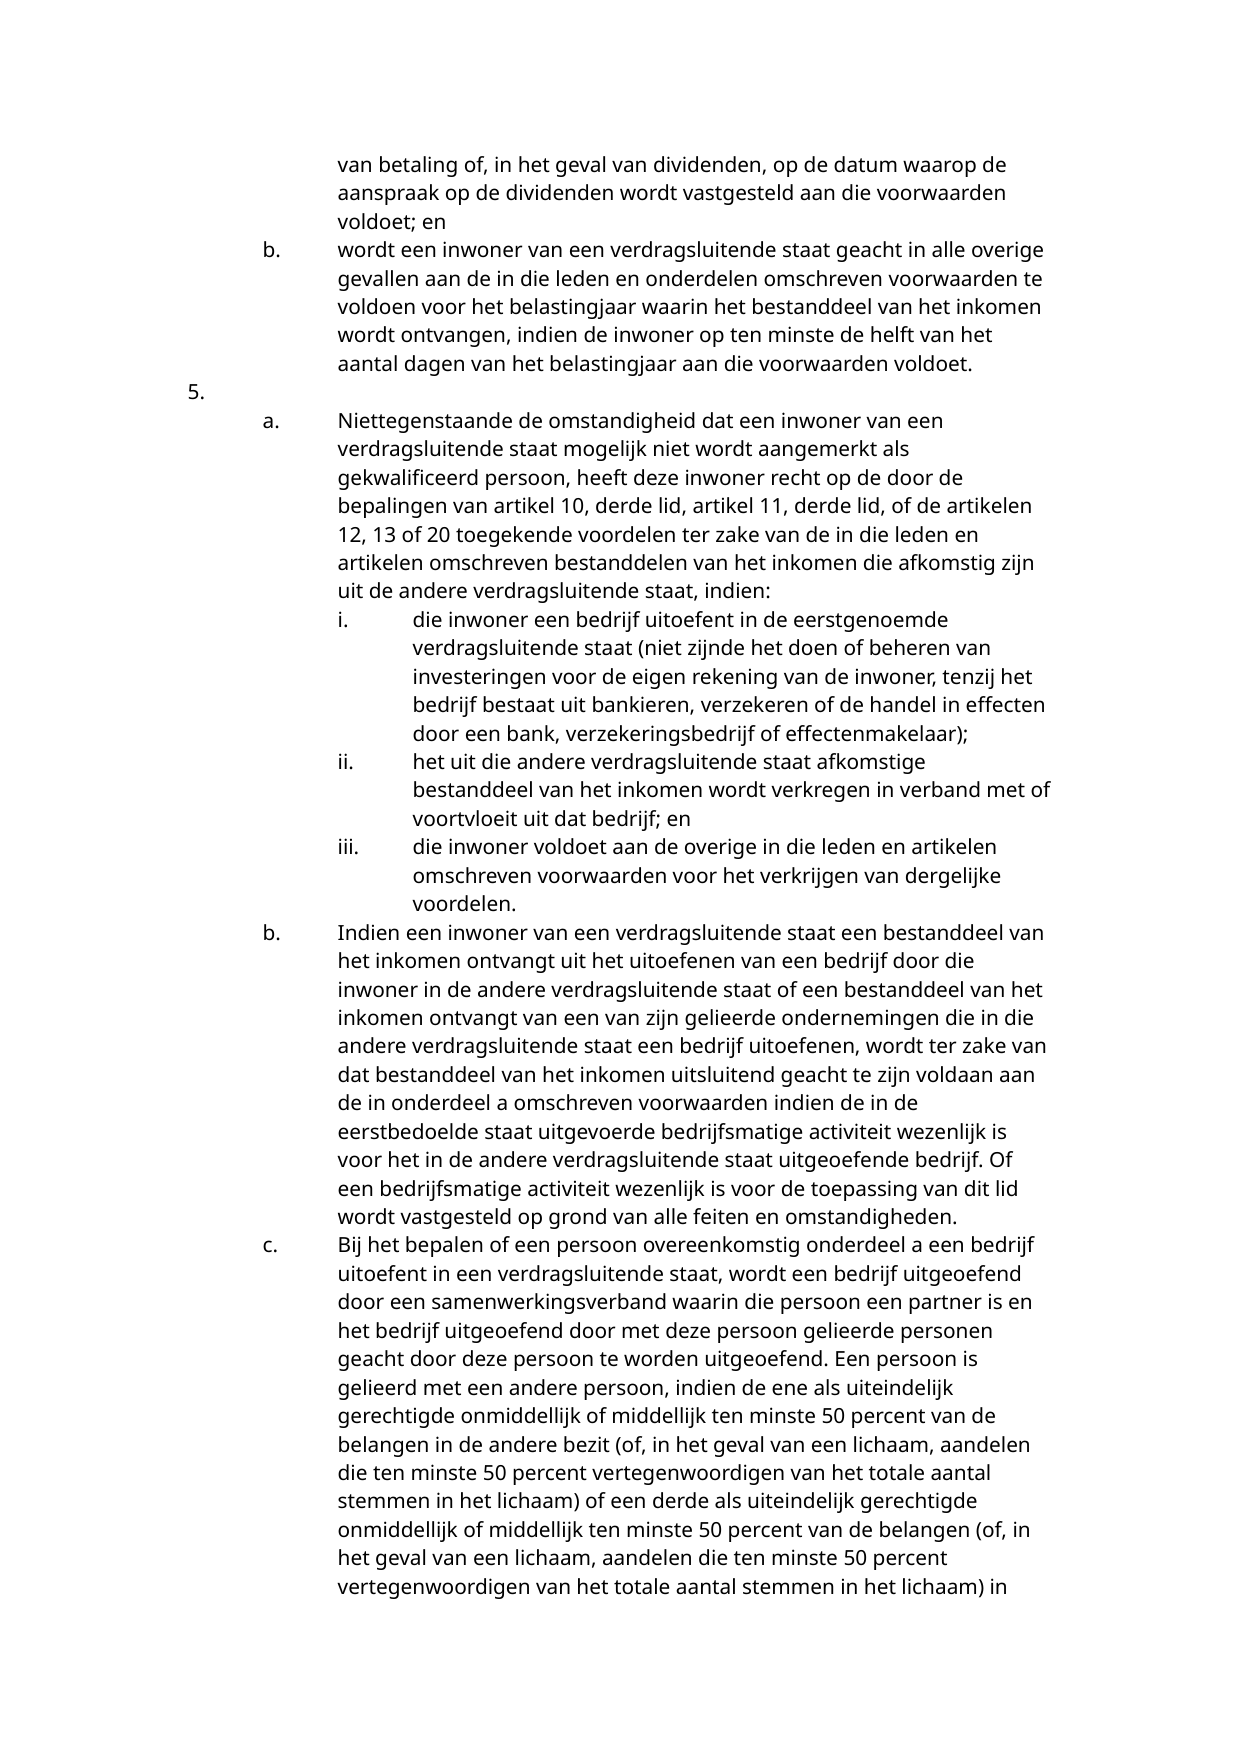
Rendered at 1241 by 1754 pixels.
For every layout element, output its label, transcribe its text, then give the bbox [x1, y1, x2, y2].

list die inwoner voldoet aan de overige in die leden en artikelen omschreven voorwaarden voor het verkrijgen van dergelijke voordelen. [337, 832, 1053, 918]
list Indien een inwoner van een verdragsluitende staat een bestanddeel van het inkomen ontvangt uit het uitoefenen van een bedrijf door die inwoner in de andere verdragsluitende staat of een bestanddeel van het inkomen ontvangt van een van zijn gelieerde ondernemingen die in die andere verdragsluitende staat een bedrijf uitoefenen, wordt ter zake van dat bestanddeel van het inkomen uitsluitend geacht te zijn voldaan aan de in onderdeel a omschreven voorwaarden indien de in de eerstbedoelde staat uitgevoerde bedrijfsmatige activiteit wezenlijk is voor het in de andere verdragsluitende staat uitgeoefende bedrijf. Of een bedrijfsmatige activiteit wezenlijk is voor de toepassing van dit lid wordt vastgesteld op grond van alle feiten en omstandigheden. [262, 918, 1053, 1231]
list Bij het bepalen of een persoon overeenkomstig onderdeel a een bedrijf uitoefent in een verdragsluitende staat, wordt een bedrijf uitgeoefend door een samenwerkingsverband waarin die persoon een partner is en het bedrijf uitgeoefend door met deze persoon gelieerde personen geacht door deze persoon te worden uitgeoefend. Een persoon is gelieerd met een andere persoon, indien de ene als uiteindelijk gerechtigde onmiddellijk of middellijk ten minste 50 percent van de belangen in de andere bezit (of, in het geval van een lichaam, aandelen die ten minste 50 percent vertegenwoordigen van het totale aantal stemmen in het lichaam) of een derde als uiteindelijk gerechtigde onmiddellijk of middellijk ten minste 50 percent van de belangen (of, in het geval van een lichaam, aandelen die ten minste 50 percent vertegenwoordigen van het totale aantal stemmen in het lichaam) in [262, 1231, 1053, 1600]
list wordt een inwoner van een verdragsluitende staat geacht in alle overige gevallen aan de in die leden en onderdelen omschreven voorwaarden te voldoen voor het belastingjaar waarin het bestanddeel van het inkomen wordt ontvangen, indien de inwoner op ten minste de helft van het aantal dagen van het belastingjaar aan die voorwaarden voldoet. [262, 235, 1053, 377]
list van betaling of, in het geval van dividenden, op de datum waarop de aanspraak op de dividenden wordt vastgesteld aan die voorwaarden voldoet; en [262, 150, 1053, 235]
list die inwoner een bedrijf uitoefent in de eerstgenoemde verdragsluitende staat (niet zijnde het doen of beheren van investeringen voor de eigen rekening van de inwoner, tenzij het bedrijf bestaat uit bankieren, verzekeren of de handel in effecten door een bank, verzekeringsbedrijf of effectenmakelaar); [337, 605, 1053, 747]
list Niettegenstaande de omstandigheid dat een inwoner van een verdragsluitende staat mogelijk niet wordt aangemerkt als gekwalificeerd persoon, heeft deze inwoner recht op de door de bepalingen van artikel 10, derde lid, artikel 11, derde lid, of de artikelen 12, 13 of 20 toegekende voordelen ter zake van de in die leden en artikelen omschreven bestanddelen van het inkomen die afkomstig zijn uit de andere verdragsluitende staat, indien: [262, 406, 1053, 605]
list het uit die andere verdragsluitende staat afkomstige bestanddeel van het inkomen wordt verkregen in verband met of voortvloeit uit dat bedrijf; en [337, 747, 1053, 832]
